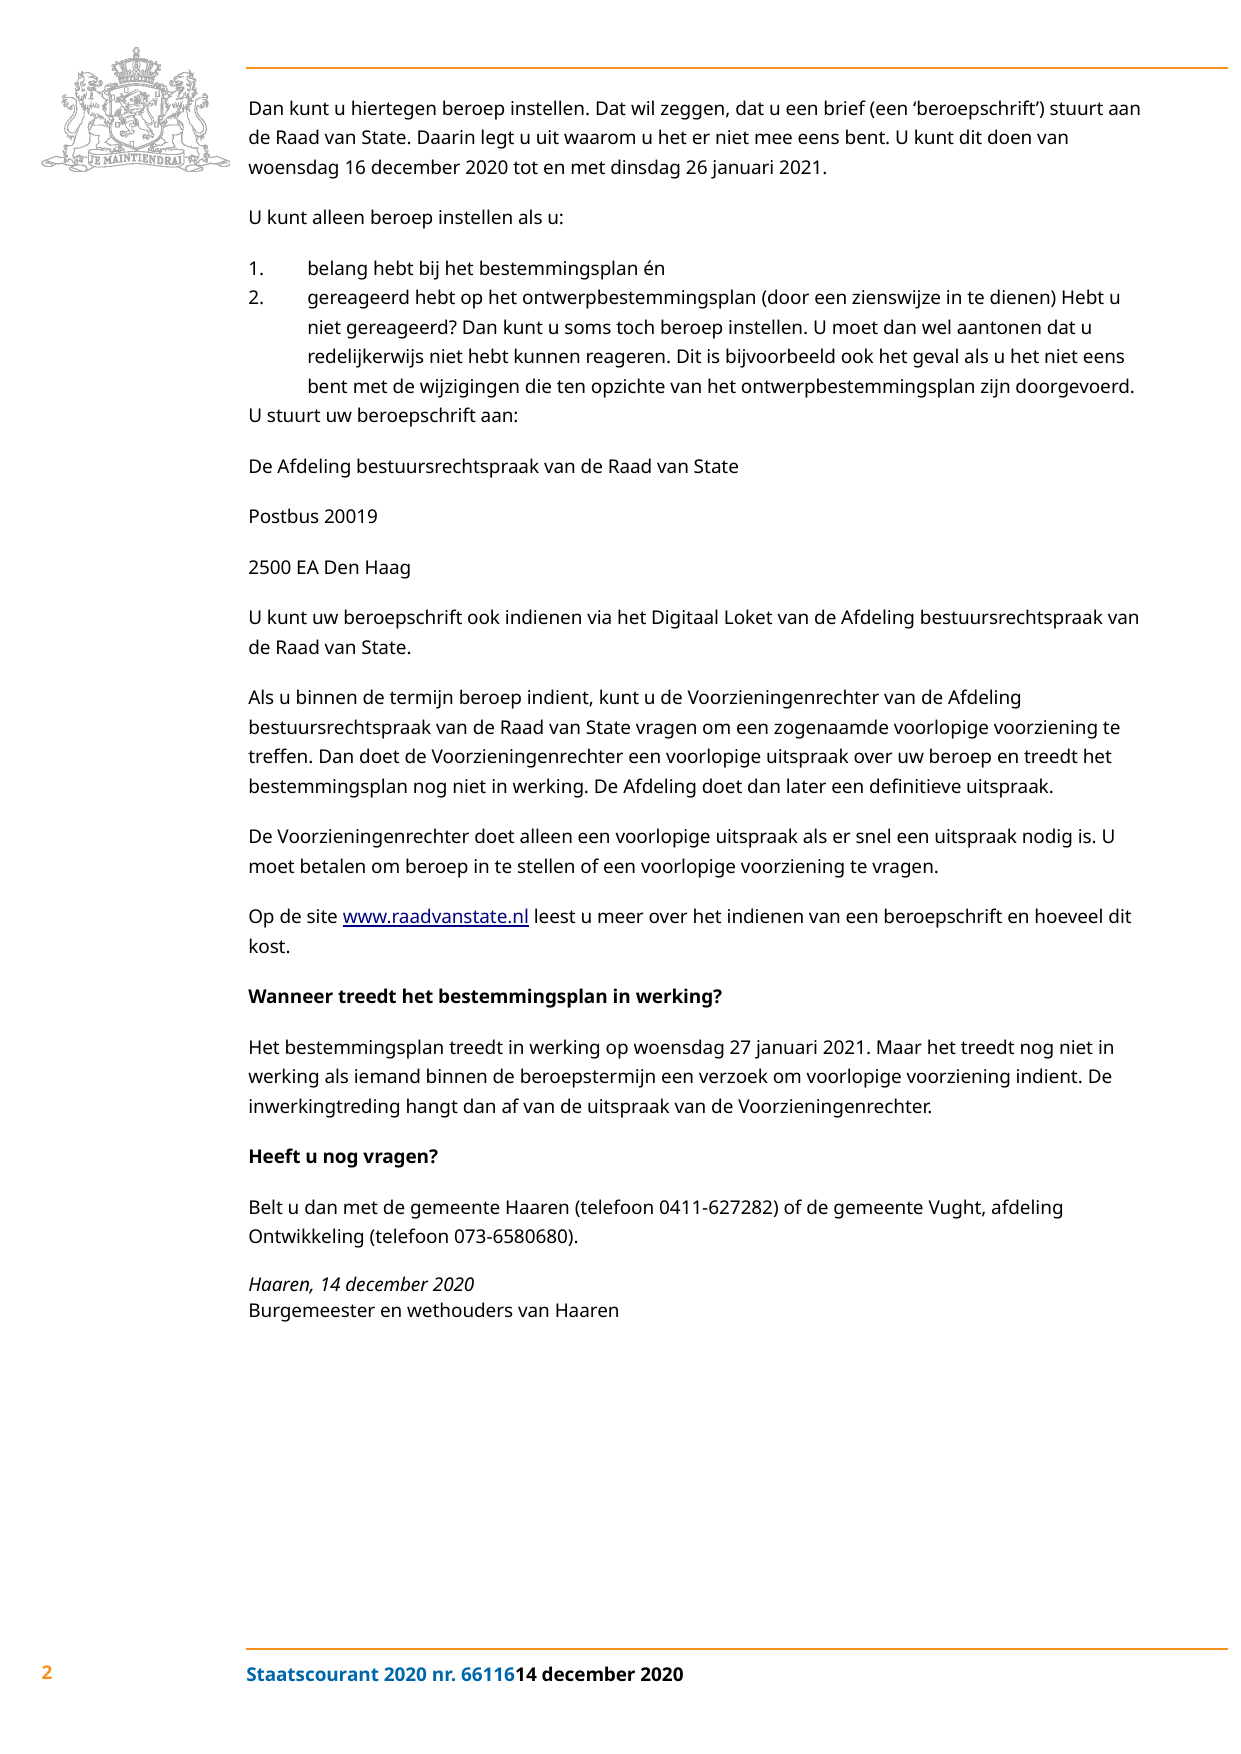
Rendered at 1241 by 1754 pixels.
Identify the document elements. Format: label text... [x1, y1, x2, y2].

text De Voorzieningenrechter doet alleen een voorlopige uitspraak als er snel een uitspraak nodig is. U moet betalen om beroep in te stellen of een voorlopige voorziening te vragen. [248, 823, 1152, 879]
text 2500 EA Den Haag [248, 554, 1152, 580]
text U stuurt uw beroepschrift aan: [248, 403, 1152, 428]
text Dan kunt u hiertegen beroep instellen. Dat wil zeggen, dat u een brief (een ‘beroepschrift’) stuurt aan de Raad van State. Daarin legt u uit waarom u het er niet mee eens bent. U kunt dit doen van woensdag 16 december 2020 tot en met dinsdag 26 januari 2021. [248, 95, 1152, 180]
text Haaren, 14 december 2020 [248, 1271, 1152, 1297]
text Op de site www.raadvanstate.nl leest u meer over het indienen van een beroepschrift en hoeveel dit kost. [248, 903, 1152, 959]
text Als u binnen de termijn beroep indient, kunt u de Voorzieningenrechter van de Afdeling bestuursrechtspraak van de Raad van State vragen om een zogenaamde voorlopige voorziening te treffen. Dan doet de Voorzieningenrechter een voorlopige uitspraak over uw beroep en treedt het bestemmingsplan nog niet in werking. De Afdeling doet dan later een definitieve uitspraak. [248, 684, 1152, 799]
picture [41, 47, 231, 172]
list belang hebt bij het bestemmingsplan én [248, 255, 1152, 281]
text Postbus 20019 [248, 503, 1152, 529]
text Het bestemmingsplan treedt in werking op woensdag 27 januari 2021. Maar het treedt nog niet in werking als iemand binnen de beroepstermijn een verzoek om voorlopige voorziening indient. De inwerkingtreding hangt dan af van de uitspraak van de Voorzieningenrechter. [248, 1034, 1152, 1119]
text Belt u dan met de gemeente Haaren (telefoon 0411-627282) of de gemeente Vught, afdeling Ontwikkeling (telefoon 073-6580680). [248, 1194, 1152, 1249]
list gereageerd hebt op het ontwerpbestemmingsplan (door een zienswijze in te dienen) Hebt u niet gereageerd? Dan kunt u soms toch beroep instellen. U moet dan wel aantonen dat u redelijkerwijs niet hebt kunnen reageren. Dit is bijvoorbeeld ook het geval als u het niet eens bent met de wijzigingen die ten opzichte van het ontwerpbestemmingsplan zijn doorgevoerd. [248, 284, 1152, 399]
text Heeft u nog vragen? [248, 1143, 1152, 1169]
text De Afdeling bestuursrechtspraak van de Raad van State [248, 453, 1152, 479]
text Wanneer treedt het bestemmingsplan in werking? [248, 983, 1152, 1009]
text Burgemeester en wethouders van Haaren [248, 1297, 1152, 1323]
text U kunt alleen beroep instellen als u: [248, 204, 1152, 230]
text U kunt uw beroepschrift ook indienen via het Digitaal Loket van de Afdeling bestuursrechtspraak van de Raad van State. [248, 604, 1152, 660]
